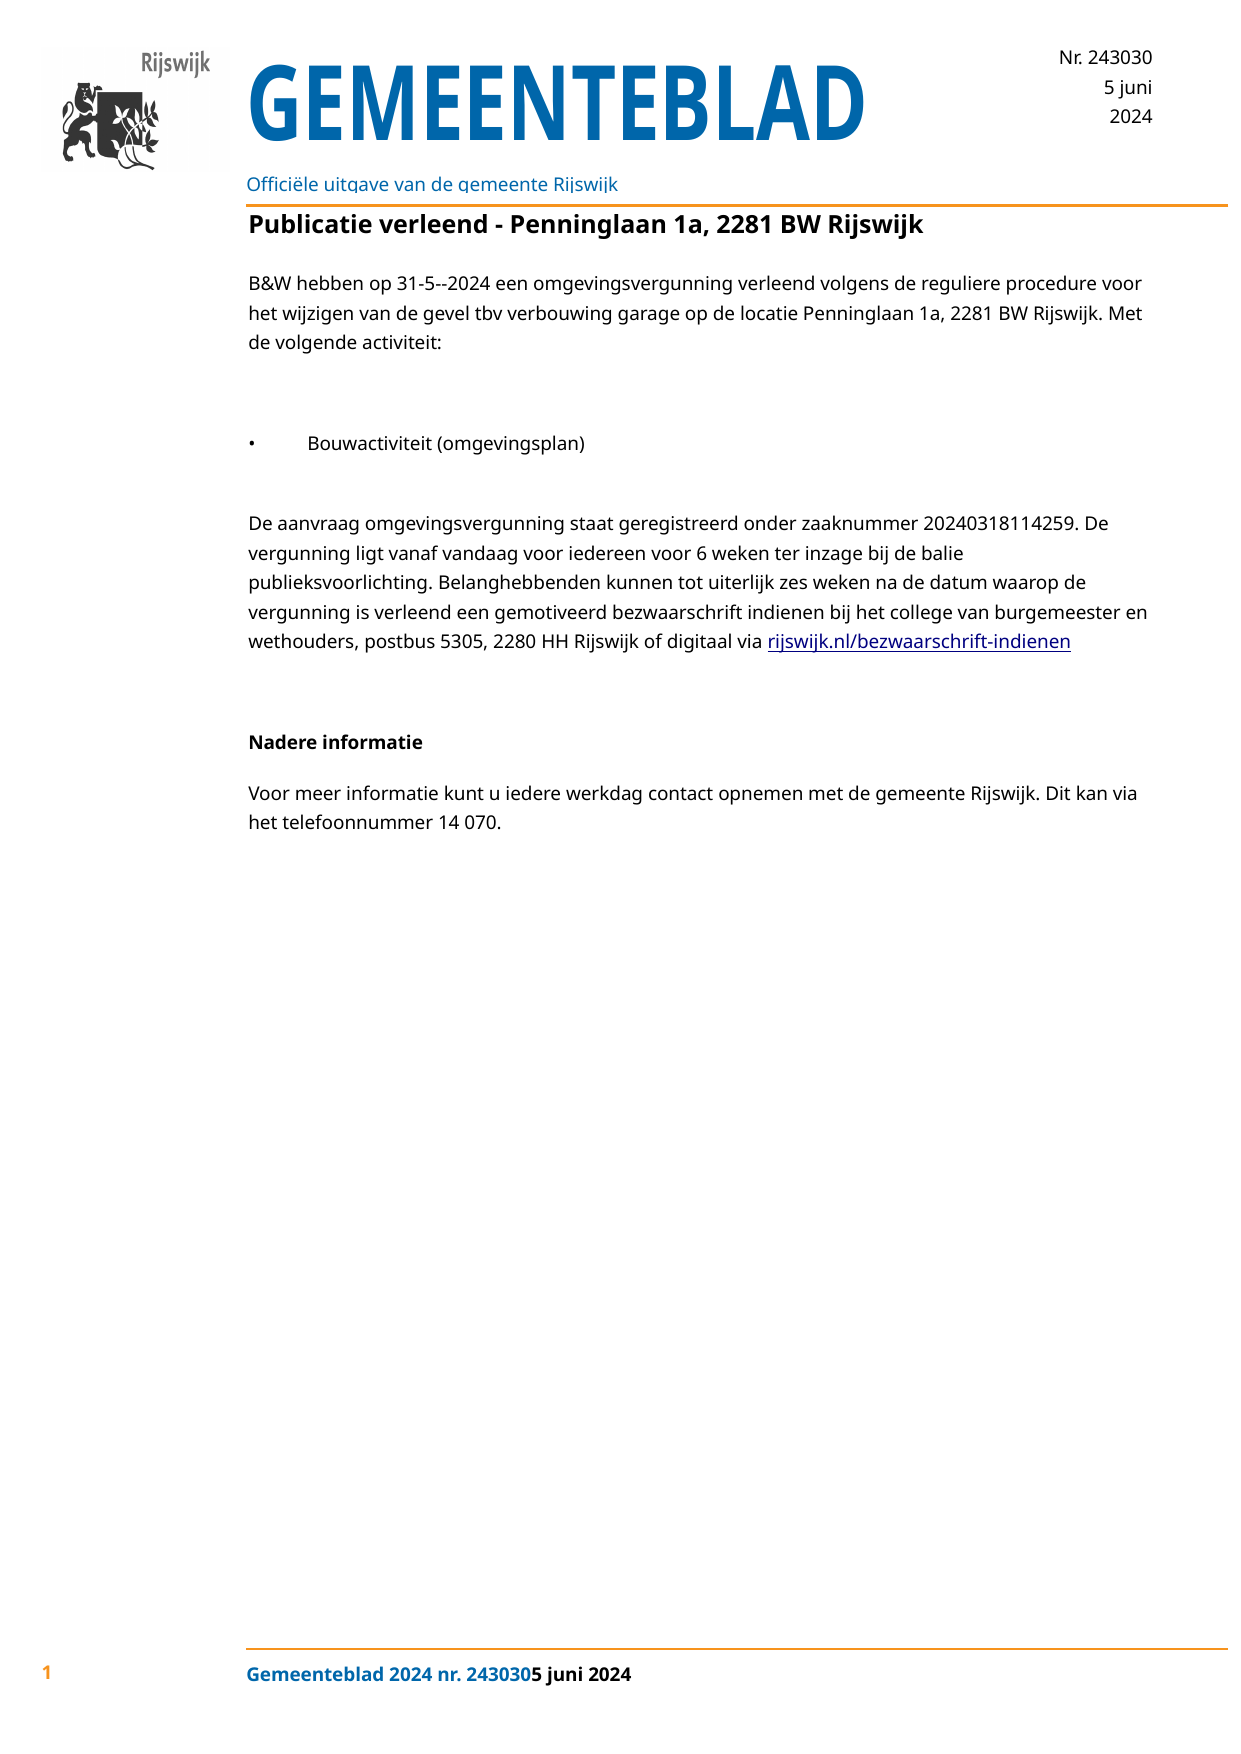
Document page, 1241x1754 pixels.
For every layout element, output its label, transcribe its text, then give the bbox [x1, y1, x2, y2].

text Voor meer informatie kunt u iedere werkdag contact opnemen met de gemeente Rijswijk. Dit kan via het telefoonnummer 14 070. [248, 780, 1152, 835]
text B&W hebben op 31-5--2024 een omgevingsvergunning verleend volgens de reguliere procedure voor het wijzigen van de gevel tbv verbouwing garage op de locatie Penninglaan 1a, 2281 BW Rijswijk. Met de volgende activiteit: [248, 270, 1152, 355]
list Bouwactiviteit (omgevingsplan) [248, 430, 1152, 456]
text De aanvraag omgevingsvergunning staat geregistreerd onder zaaknummer 20240318114259. De vergunning ligt vanaf vandaag voor iedereen voor 6 weken ter inzage bij de balie publieksvoorlichting. Belanghebbenden kunnen tot uiterlijk zes weken na de datum waarop de vergunning is verleend een gemotiveerd bezwaarschrift indienen bij het college van burgemeester en wethouders, postbus 5305, 2280 HH Rijswijk of digitaal via rijswijk.nl/bezwaarschrift-indienen [248, 510, 1152, 654]
text Publicatie verleend - Penninglaan 1a, 2281 BW Rijswijk [248, 207, 1152, 241]
text Nadere informatie [248, 729, 1152, 755]
picture [41, 47, 231, 172]
